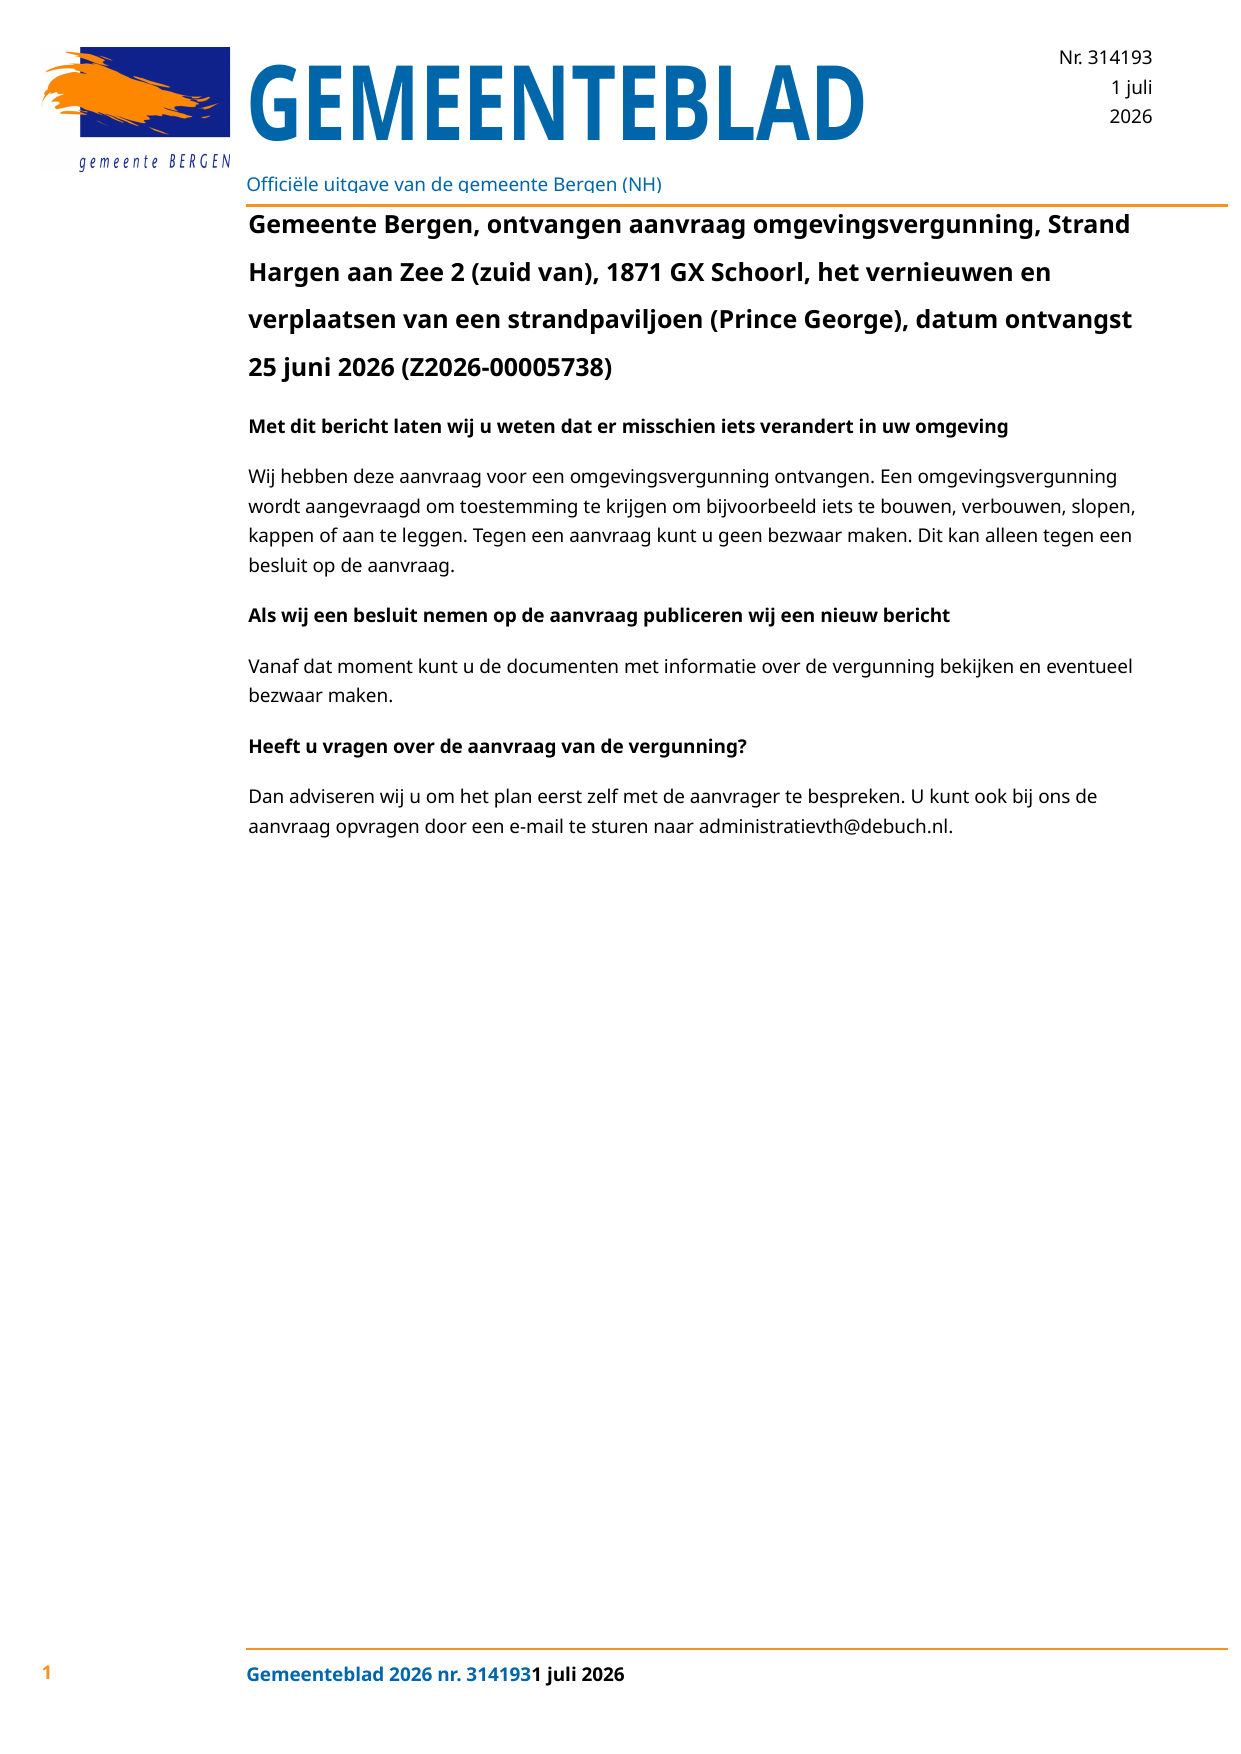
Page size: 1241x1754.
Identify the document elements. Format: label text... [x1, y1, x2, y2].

text Vanaf dat moment kunt u de documenten met informatie over de vergunning bekijken en eventueel bezwaar maken. [248, 653, 1152, 708]
text Heeft u vragen over de aanvraag van de vergunning? [248, 733, 1152, 759]
text Met dit bericht laten wij u weten dat er misschien iets verandert in uw omgeving [248, 413, 1152, 439]
picture [41, 47, 231, 172]
text Gemeente Bergen, ontvangen aanvraag omgevingsvergunning, Strand Hargen aan Zee 2 (zuid van), 1871 GX Schoorl, het vernieuwen en verplaatsen van een strandpaviljoen (Prince George), datum ontvangst 25 juni 2026 (Z2026-00005738) [248, 207, 1152, 384]
text Wij hebben deze aanvraag voor een omgevingsvergunning ontvangen. Een omgevingsvergunning wordt aangevraagd om toestemming te krijgen om bijvoorbeeld iets te bouwen, verbouwen, slopen, kappen of aan te leggen. Tegen een aanvraag kunt u geen bezwaar maken. Dit kan alleen tegen een besluit op de aanvraag. [248, 463, 1152, 578]
text Dan adviseren wij u om het plan eerst zelf met de aanvrager te bespreken. U kunt ook bij ons de aanvraag opvragen door een e-mail te sturen naar administratievth@debuch.nl. [248, 783, 1152, 839]
text Als wij een besluit nemen op de aanvraag publiceren wij een nieuw bericht [248, 603, 1152, 628]
